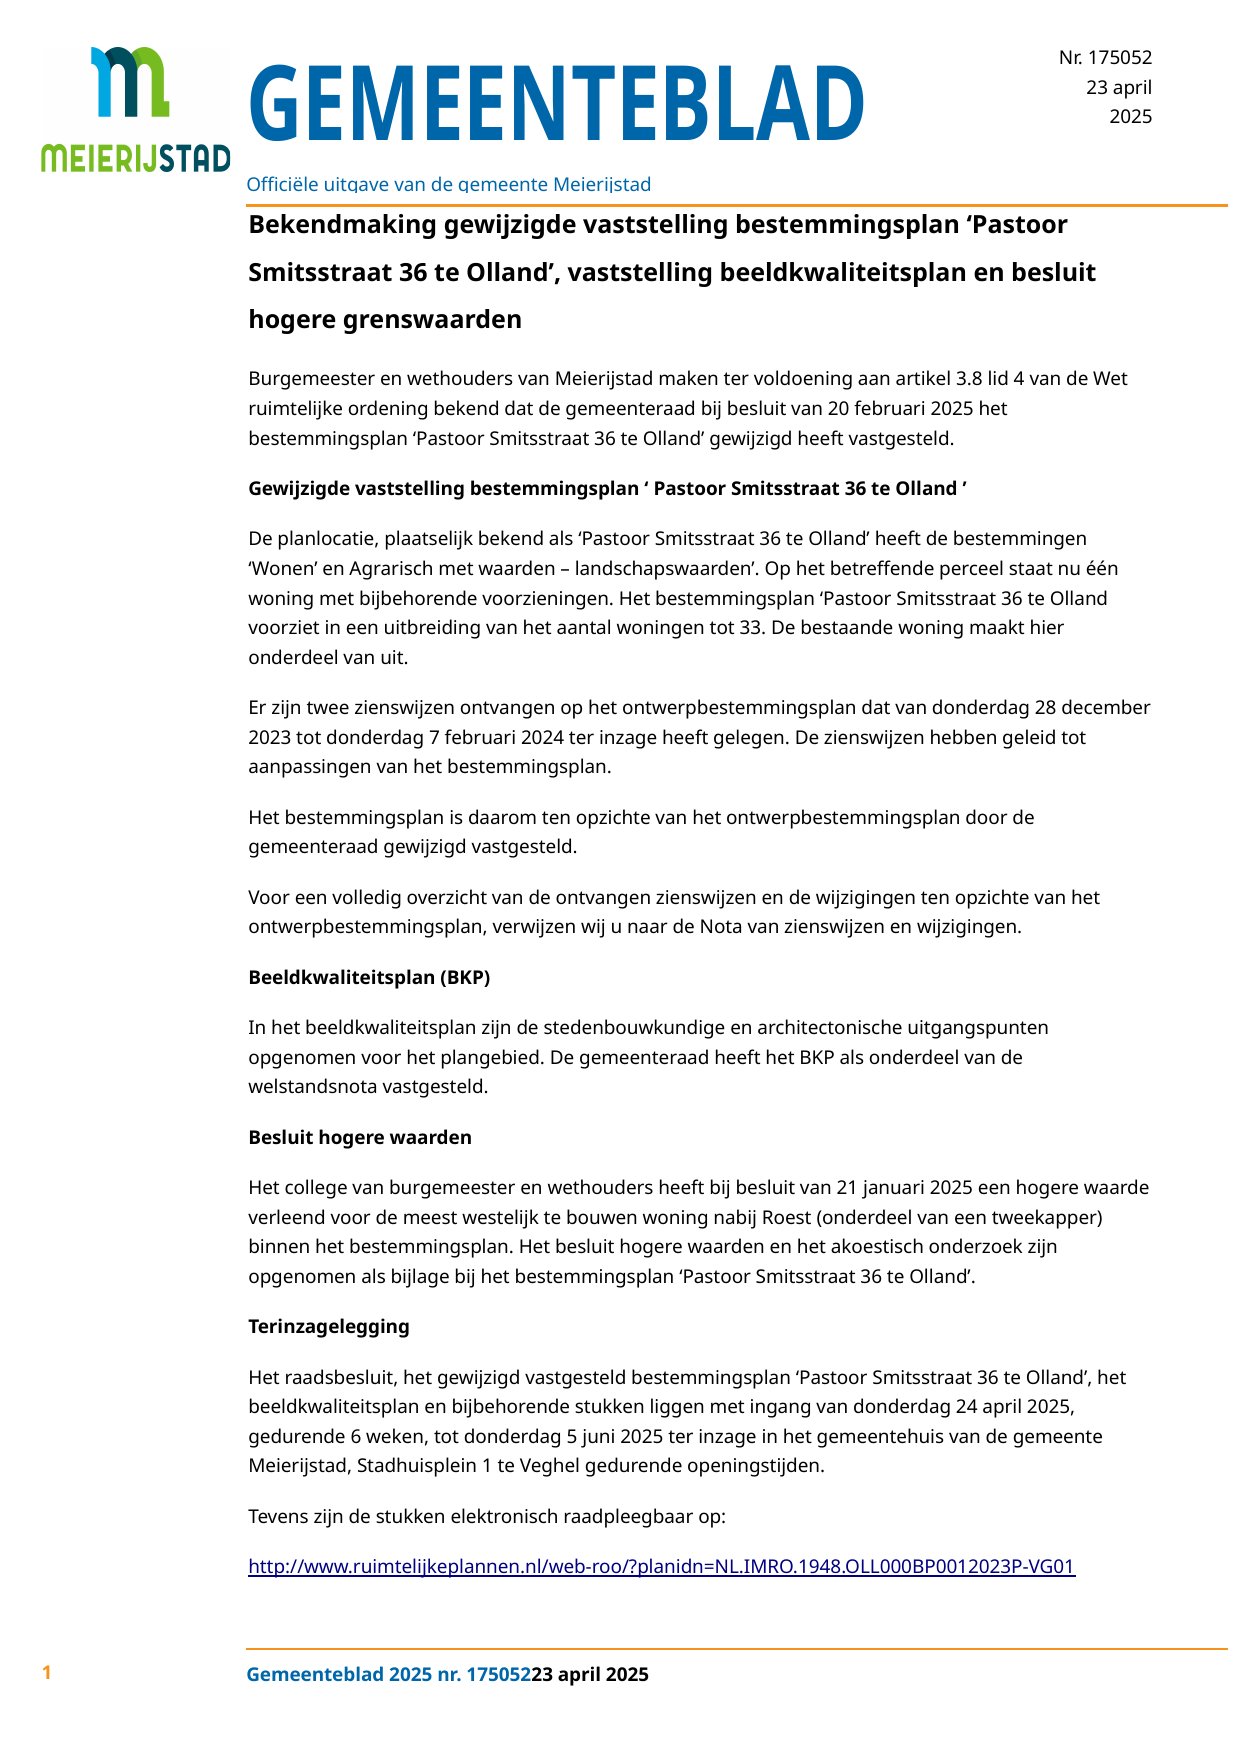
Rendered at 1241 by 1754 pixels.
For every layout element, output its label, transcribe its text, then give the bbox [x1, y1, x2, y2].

text Terinzagelegging [248, 1313, 1152, 1339]
text Beeldkwaliteitsplan (BKP) [248, 964, 1152, 989]
text Gewijzigde vaststelling bestemmingsplan ‘ Pastoor Smitsstraat 36 te Olland ’ [248, 475, 1152, 501]
text Het bestemmingsplan is daarom ten opzichte van het ontwerpbestemmingsplan door de gemeenteraad gewijzigd vastgesteld. [248, 804, 1152, 859]
text Er zijn twee zienswijzen ontvangen op het ontwerpbestemmingsplan dat van donderdag 28 december 2023 tot donderdag 7 februari 2024 ter inzage heeft gelegen. De zienswijzen hebben geleid tot aanpassingen van het bestemmingsplan. [248, 694, 1152, 779]
text Voor een volledig overzicht van de ontvangen zienswijzen en de wijzigingen ten opzichte van het ontwerpbestemmingsplan, verwijzen wij u naar de Nota van zienswijzen en wijzigingen. [248, 884, 1152, 939]
text Het raadsbesluit, het gewijzigd vastgesteld bestemmingsplan ‘Pastoor Smitsstraat 36 te Olland’, het beeldkwaliteitsplan en bijbehorende stukken liggen met ingang van donderdag 24 april 2025, gedurende 6 weken, tot donderdag 5 juni 2025 ter inzage in het gemeentehuis van de gemeente Meierijstad, Stadhuisplein 1 te Veghel gedurende openingstijden. [248, 1364, 1152, 1478]
text De planlocatie, plaatselijk bekend als ‘Pastoor Smitsstraat 36 te Olland’ heeft de bestemmingen ‘Wonen’ en Agrarisch met waarden – landschapswaarden’. Op het betreffende perceel staat nu één woning met bijbehorende voorzieningen. Het bestemmingsplan ‘Pastoor Smitsstraat 36 te Olland voorziet in een uitbreiding van het aantal woningen tot 33. De bestaande woning maakt hier onderdeel van uit. [248, 526, 1152, 669]
text Het college van burgemeester en wethouders heeft bij besluit van 21 januari 2025 een hogere waarde verleend voor de meest westelijk te bouwen woning nabij Roest (onderdeel van een tweekapper) binnen het bestemmingsplan. Het besluit hogere waarden en het akoestisch onderzoek zijn opgenomen als bijlage bij het bestemmingsplan ‘Pastoor Smitsstraat 36 te Olland’. [248, 1174, 1152, 1289]
text Bekendmaking gewijzigde vaststelling bestemmingsplan ‘Pastoor Smitsstraat 36 te Olland’, vaststelling beeldkwaliteitsplan en besluit hogere grenswaarden [248, 207, 1152, 336]
picture [41, 47, 231, 172]
text In het beeldkwaliteitsplan zijn de stedenbouwkundige en architectonische uitgangspunten opgenomen voor het plangebied. De gemeenteraad heeft het BKP als onderdeel van de welstandsnota vastgesteld. [248, 1014, 1152, 1099]
text Tevens zijn de stukken elektronisch raadpleegbaar op: [248, 1503, 1152, 1529]
text Burgemeester en wethouders van Meierijstad maken ter voldoening aan artikel 3.8 lid 4 van de Wet ruimtelijke ordening bekend dat de gemeenteraad bij besluit van 20 februari 2025 het bestemmingsplan ‘Pastoor Smitsstraat 36 te Olland’ gewijzigd heeft vastgesteld. [248, 366, 1152, 450]
text http://www.ruimtelijkeplannen.nl/web-roo/?planidn=NL.IMRO.1948.OLL000BP0012023P-VG01 [248, 1553, 1152, 1579]
text Besluit hogere waarden [248, 1124, 1152, 1149]
